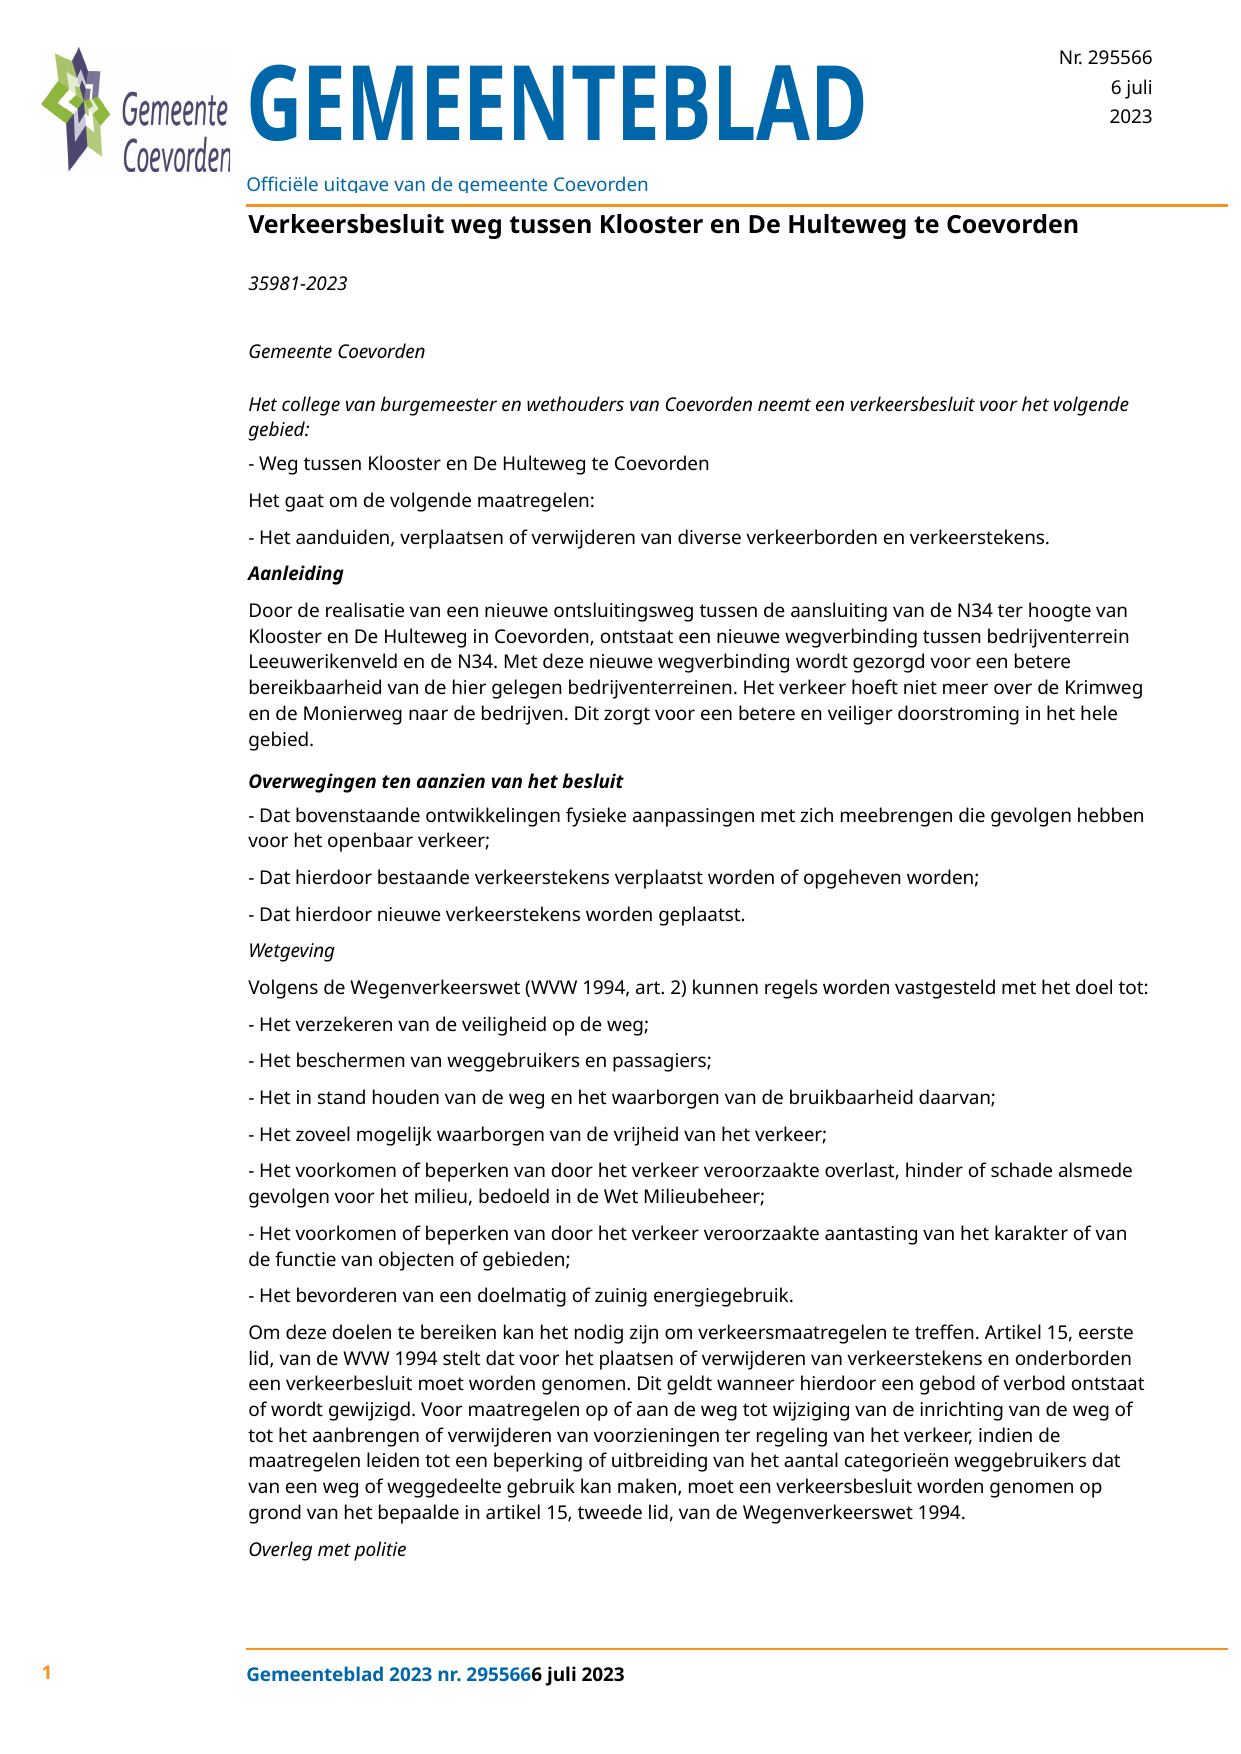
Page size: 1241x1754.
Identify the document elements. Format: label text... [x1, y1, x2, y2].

text 35981-2023 [248, 270, 1152, 296]
text - Het verzekeren van de veiligheid op de weg; [248, 1011, 1152, 1037]
text Overwegingen ten aanzien van het besluit [248, 768, 1152, 793]
text - Dat bovenstaande ontwikkelingen fysieke aanpassingen met zich meebrengen die gevolgen hebben voor het openbaar verkeer; [248, 802, 1152, 853]
text - Het bevorderen van een doelmatig of zuinig energiegebruik. [248, 1282, 1152, 1308]
text Aanleiding [248, 561, 1152, 586]
text - Het beschermen van weggebruikers en passagiers; [248, 1048, 1152, 1073]
text Overleg met politie [248, 1536, 1152, 1562]
text - Weg tussen Klooster en De Hulteweg te Coevorden [248, 451, 1152, 476]
text - Het in stand houden van de weg en het waarborgen van de bruikbaarheid daarvan; [248, 1084, 1152, 1110]
text - Dat hierdoor bestaande verkeerstekens verplaatst worden of opgeheven worden; [248, 864, 1152, 890]
text Door de realisatie van een nieuwe ontsluitingsweg tussen de aansluiting van de N34 ter hoogte van Klooster en De Hulteweg in Coevorden, ontstaat een nieuwe wegverbinding tussen bedrijventerrein Leeuwerikenveld en de N34. Met deze nieuwe wegverbinding wordt gezorgd voor een betere bereikbaarheid van de hier gelegen bedrijventerreinen. Het verkeer hoeft niet meer over de Krimweg en de Monierweg naar de bedrijven. Dit zorgt voor een betere en veiliger doorstroming in het hele gebied. [248, 597, 1152, 752]
text Verkeersbesluit weg tussen Klooster en De Hulteweg te Coevorden [248, 207, 1152, 241]
text - Het voorkomen of beperken van door het verkeer veroorzaakte overlast, hinder of schade alsmede gevolgen voor het milieu, bedoeld in de Wet Milieubeheer; [248, 1158, 1152, 1209]
text - Het zoveel mogelijk waarborgen van de vrijheid van het verkeer; [248, 1121, 1152, 1147]
text - Het aanduiden, verplaatsen of verwijderen van diverse verkeerborden en verkeerstekens. [248, 524, 1152, 550]
text - Het voorkomen of beperken van door het verkeer veroorzaakte aantasting van het karakter of van de functie van objecten of gebieden; [248, 1220, 1152, 1271]
text Volgens de Wegenverkeerswet (WVW 1994, art. 2) kunnen regels worden vastgesteld met het doel tot: [248, 974, 1152, 1000]
text Om deze doelen te bereiken kan het nodig zijn om verkeersmaatregelen te treffen. Artikel 15, eerste lid, van de WVW 1994 stelt dat voor het plaatsen of verwijderen van verkeerstekens en onderborden een verkeerbesluit moet worden genomen. Dit geldt wanneer hierdoor een gebod of verbod ontstaat of wordt gewijzigd. Voor maatregelen op of aan de weg tot wijziging van de inrichting van de weg of tot het aanbrengen of verwijderen van voorzieningen ter regeling van het verkeer, indien de maatregelen leiden tot een beperking of uitbreiding van het aantal categorieën weggebruikers dat van een weg of weggedeelte gebruik kan maken, moet een verkeersbesluit worden genomen op grond van het bepaalde in artikel 15, tweede lid, van de Wegenverkeerswet 1994. [248, 1319, 1152, 1525]
text Gemeente Coevorden [248, 338, 1152, 364]
text Het college van burgemeester en wethouders van Coevorden neemt een verkeersbesluit voor het volgende gebied: [248, 391, 1152, 442]
text Het gaat om de volgende maatregelen: [248, 487, 1152, 513]
picture [41, 47, 231, 172]
text Wetgeving [248, 938, 1152, 963]
text - Dat hierdoor nieuwe verkeerstekens worden geplaatst. [248, 901, 1152, 927]
